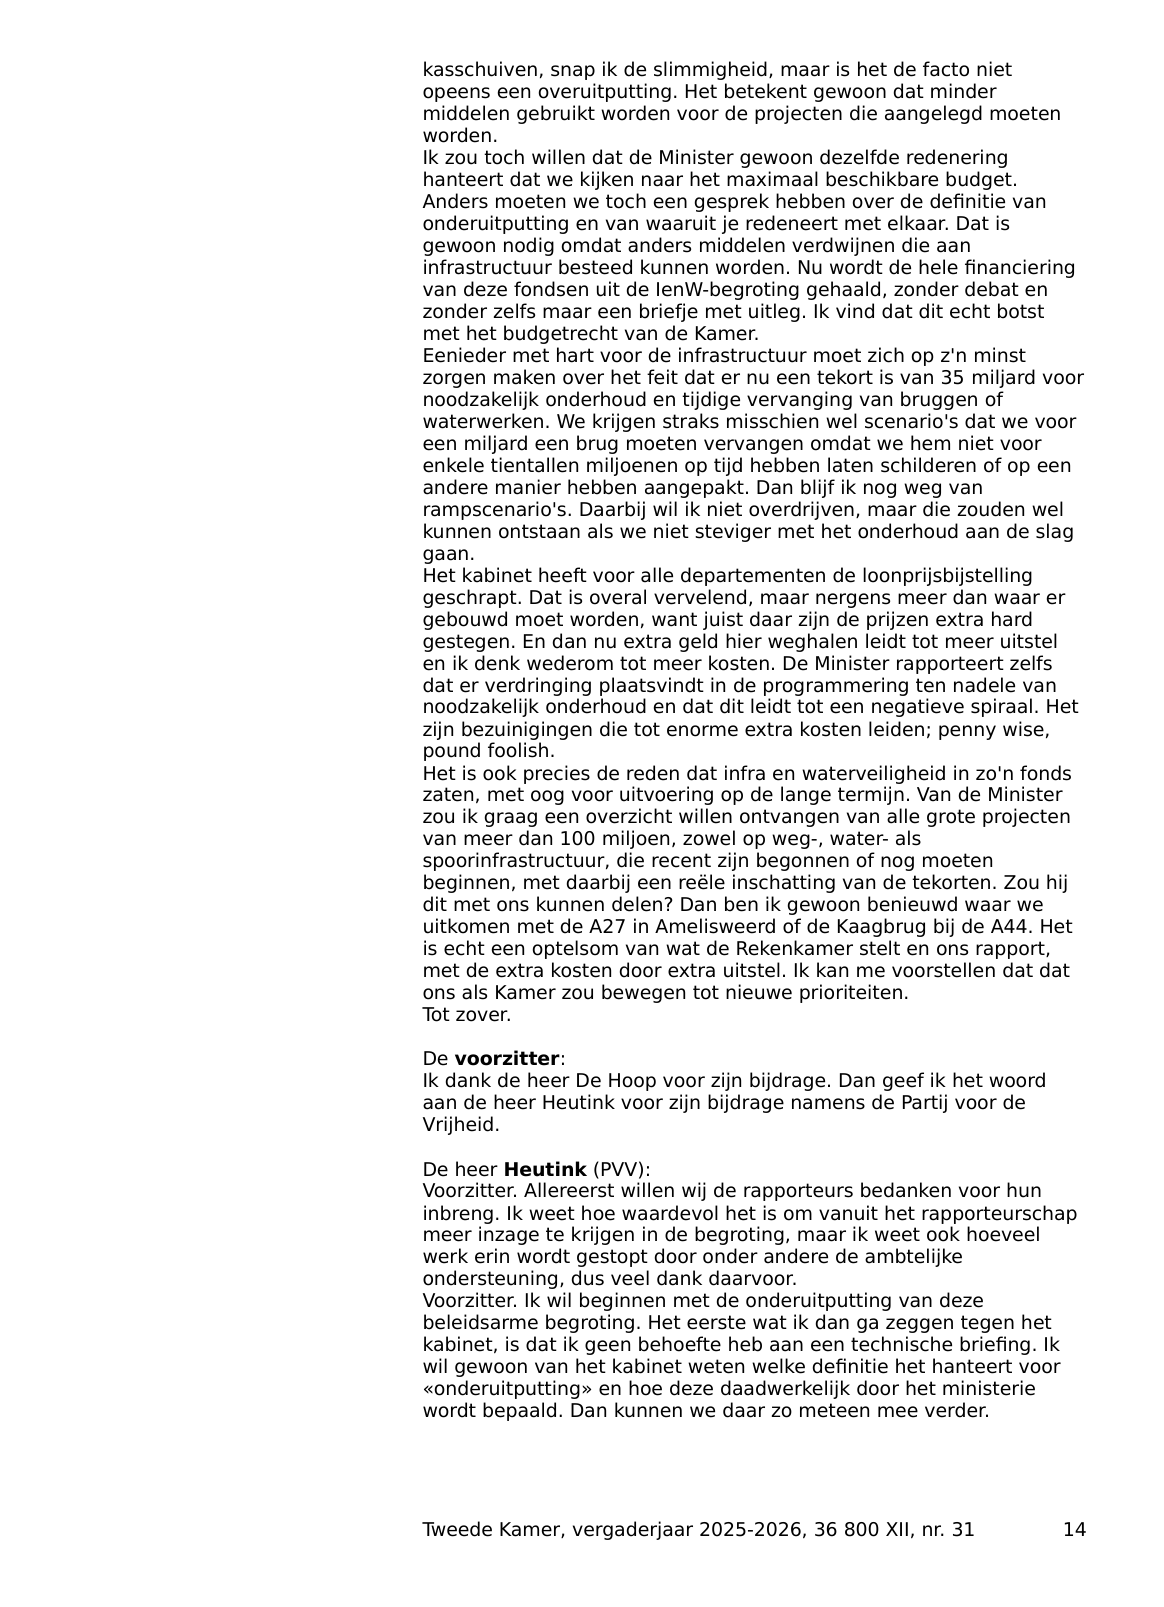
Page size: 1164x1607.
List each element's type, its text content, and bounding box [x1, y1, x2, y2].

text Het kabinet heeft voor alle departementen de loonprijsbijstelling geschrapt. Dat is overal vervelend, maar nergens meer dan waar er gebouwd moet worden, want juist daar zijn de prijzen extra hard gestegen. En dan nu extra geld hier weghalen leidt tot meer uitstel en ik denk wederom tot meer kosten. De Minister rapporteert zelfs dat er verdringing plaatsvindt in de programmering ten nadele van noodzakelijk onderhoud en dat dit leidt tot een negatieve spiraal. Het zijn bezuinigingen die tot enorme extra kosten leiden; penny wise, pound foolish. [422, 564, 1087, 762]
text Ik zou toch willen dat de Minister gewoon dezelfde redenering hanteert dat we kijken naar het maximaal beschikbare budget. Anders moeten we toch een gesprek hebben over de definitie van onderuitputting en van waaruit je redeneert met elkaar. Dat is gewoon nodig omdat anders middelen verdwijnen die aan infrastructuur besteed kunnen worden. Nu wordt de hele financiering van deze fondsen uit de IenW-begroting gehaald, zonder debat en zonder zelfs maar een briefje met uitleg. Ik vind dat dit echt botst met het budgetrecht van de Kamer. [422, 147, 1087, 345]
text Tot zover. [422, 1004, 1087, 1026]
text Het is ook precies de reden dat infra en waterveiligheid in zo'n fonds zaten, met oog voor uitvoering op de lange termijn. Van de Minister zou ik graag een overzicht willen ontvangen van alle grote projecten van meer dan 100 miljoen, zowel op weg-, water- als spoorinfrastructuur, die recent zijn begonnen of nog moeten beginnen, met daarbij een reële inschatting van de tekorten. Zou hij dit met ons kunnen delen? Dan ben ik gewoon benieuwd waar we uitkomen met de A27 in Amelisweerd of de Kaagbrug bij de A44. Het is echt een optelsom van wat de Rekenkamer stelt en ons rapport, met de extra kosten door extra uitstel. Ik kan me voorstellen dat dat ons als Kamer zou bewegen tot nieuwe prioriteiten. [422, 762, 1087, 1004]
text De voorzitter: [422, 1048, 1087, 1070]
text Voorzitter. Allereerst willen wij de rapporteurs bedanken voor hun inbreng. Ik weet hoe waardevol het is om vanuit het rapporteurschap meer inzage te krijgen in de begroting, maar ik weet ook hoeveel werk erin wordt gestopt door onder andere de ambtelijke ondersteuning, dus veel dank daarvoor. [422, 1180, 1087, 1290]
text kasschuiven, snap ik de slimmigheid, maar is het de facto niet opeens een overuitputting. Het betekent gewoon dat minder middelen gebruikt worden voor de projecten die aangelegd moeten worden. [422, 59, 1087, 147]
text Voorzitter. Ik wil beginnen met de onderuitputting van deze beleidsarme begroting. Het eerste wat ik dan ga zeggen tegen het kabinet, is dat ik geen behoefte heb aan een technische briefing. Ik wil gewoon van het kabinet weten welke definitie het hanteert voor «onderuitputting» en hoe deze daadwerkelijk door het ministerie wordt bepaald. Dan kunnen we daar zo meteen mee verder. [422, 1290, 1087, 1422]
text De heer Heutink (PVV): [422, 1158, 1087, 1180]
text Eenieder met hart voor de infrastructuur moet zich op z'n minst zorgen maken over het feit dat er nu een tekort is van 35 miljard voor noodzakelijk onderhoud en tijdige vervanging van bruggen of waterwerken. We krijgen straks misschien wel scenario's dat we voor een miljard een brug moeten vervangen omdat we hem niet voor enkele tientallen miljoenen op tijd hebben laten schilderen of op een andere manier hebben aangepakt. Dan blijf ik nog weg van rampscenario's. Daarbij wil ik niet overdrijven, maar die zouden wel kunnen ontstaan als we niet steviger met het onderhoud aan de slag gaan. [422, 345, 1087, 564]
text Ik dank de heer De Hoop voor zijn bijdrage. Dan geef ik het woord aan de heer Heutink voor zijn bijdrage namens de Partij voor de Vrijheid. [422, 1070, 1087, 1136]
